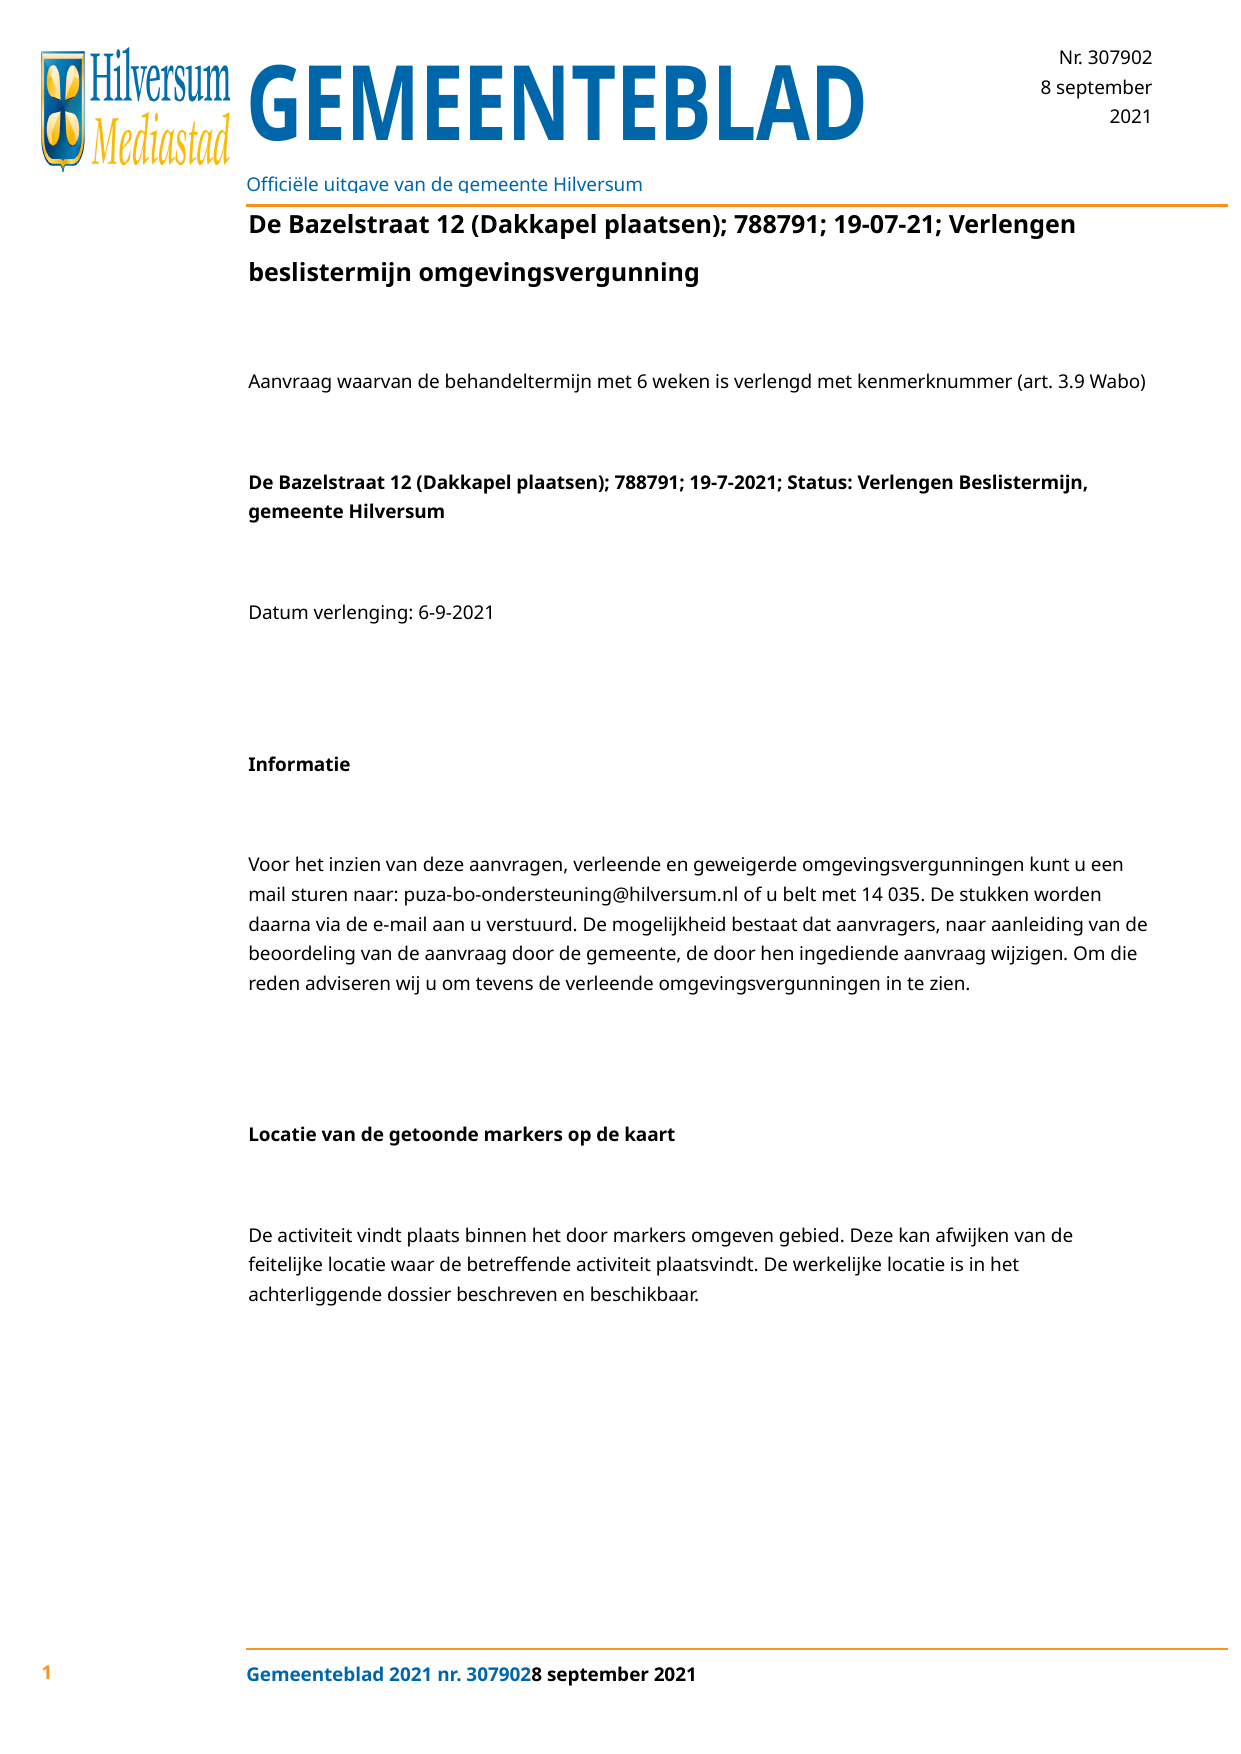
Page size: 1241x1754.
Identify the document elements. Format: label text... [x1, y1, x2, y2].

text Voor het inzien van deze aanvragen, verleende en geweigerde omgevingsvergunningen kunt u een mail sturen naar: puza-bo-ondersteuning@hilversum.nl of u belt met 14 035. De stukken worden daarna via de e-mail aan u verstuurd. De mogelijkheid bestaat dat aanvragers, naar aanleiding van de beoordeling van de aanvraag door de gemeente, de door hen ingediende aanvraag wijzigen. Om die reden adviseren wij u om tevens de verleende omgevingsvergunningen in te zien. [248, 852, 1152, 996]
text De Bazelstraat 12 (Dakkapel plaatsen); 788791; 19-07-21; Verlengen beslistermijn omgevingsvergunning [248, 207, 1152, 288]
text Informatie [248, 751, 1152, 777]
text Datum verlenging: 6-9-2021 [248, 599, 1152, 625]
text De Bazelstraat 12 (Dakkapel plaatsen); 788791; 19-7-2021; Status: Verlengen Beslistermijn, gemeente Hilversum [248, 469, 1152, 524]
text Aanvraag waarvan de behandeltermijn met 6 weken is verlengd met kenmerknummer (art. 3.9 Wabo) [248, 368, 1152, 394]
picture [41, 47, 231, 172]
text De activiteit vindt plaats binnen het door markers omgeven gebied. Deze kan afwijken van de feitelijke locatie waar de betreffende activiteit plaatsvindt. De werkelijke locatie is in het achterliggende dossier beschreven en beschikbaar. [248, 1222, 1152, 1307]
text Locatie van de getoonde markers op de kaart [248, 1121, 1152, 1147]
